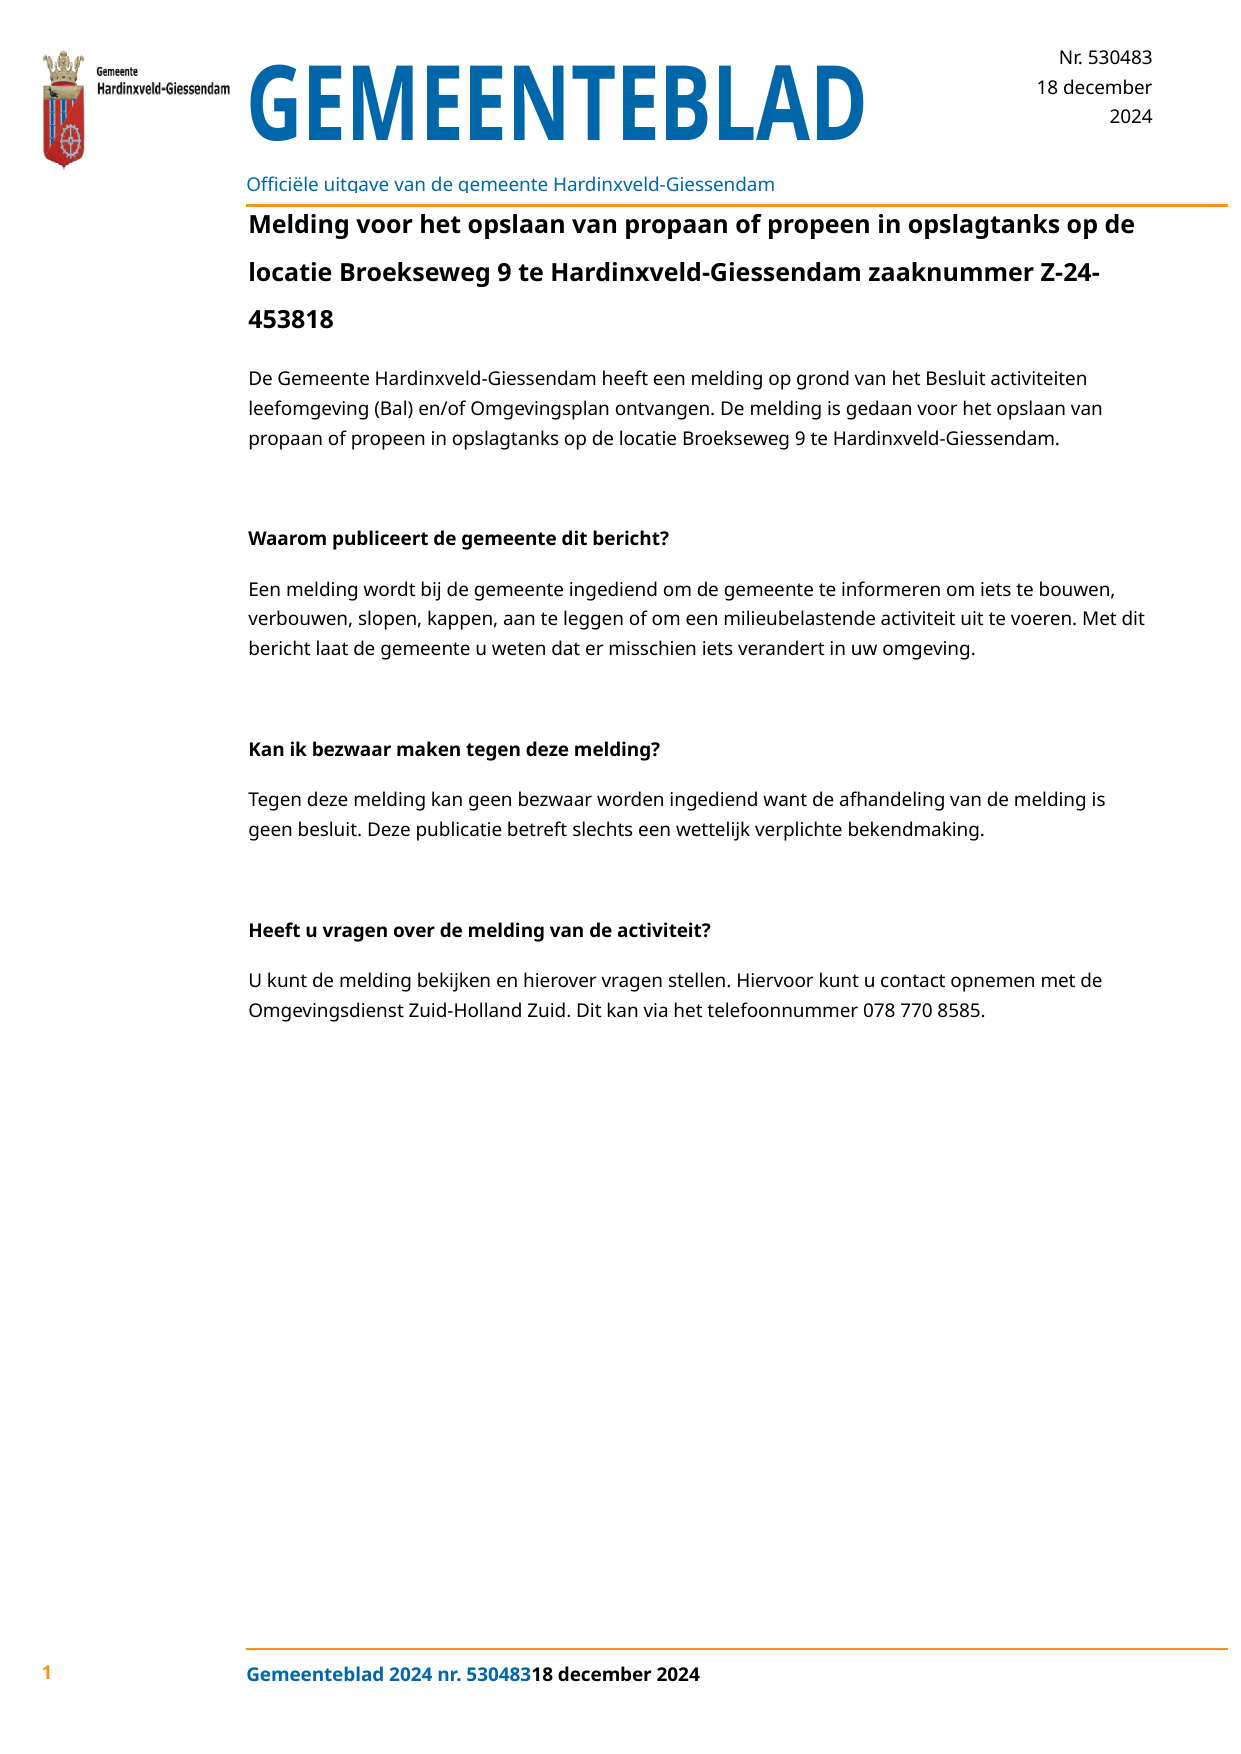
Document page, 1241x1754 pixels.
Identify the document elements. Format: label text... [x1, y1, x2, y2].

text Kan ik bezwaar maken tegen deze melding? [248, 736, 1152, 762]
text Heeft u vragen over de melding van de activiteit? [248, 917, 1152, 942]
text De Gemeente Hardinxveld-Giessendam heeft een melding op grond van het Besluit activiteiten leefomgeving (Bal) en/of Omgevingsplan ontvangen. De melding is gedaan voor het opslaan van propaan of propeen in opslagtanks op de locatie Broekseweg 9 te Hardinxveld-Giessendam. [248, 366, 1152, 450]
picture [41, 47, 231, 172]
text Waarom publiceert de gemeente dit bericht? [248, 526, 1152, 551]
text U kunt de melding bekijken en hierover vragen stellen. Hiervoor kunt u contact opnemen met de Omgevingsdienst Zuid-Holland Zuid. Dit kan via het telefoonnummer 078 770 8585. [248, 967, 1152, 1022]
text Tegen deze melding kan geen bezwaar worden ingediend want de afhandeling van de melding is geen besluit. Deze publicatie betreft slechts een wettelijk verplichte bekendmaking. [248, 786, 1152, 842]
text Een melding wordt bij de gemeente ingediend om de gemeente te informeren om iets te bouwen, verbouwen, slopen, kappen, aan te leggen of om een milieubelastende activiteit uit te voeren. Met dit bericht laat de gemeente u weten dat er misschien iets verandert in uw omgeving. [248, 576, 1152, 661]
text Melding voor het opslaan van propaan of propeen in opslagtanks op de locatie Broekseweg 9 te Hardinxveld-Giessendam zaaknummer Z-24-453818 [248, 207, 1152, 336]
